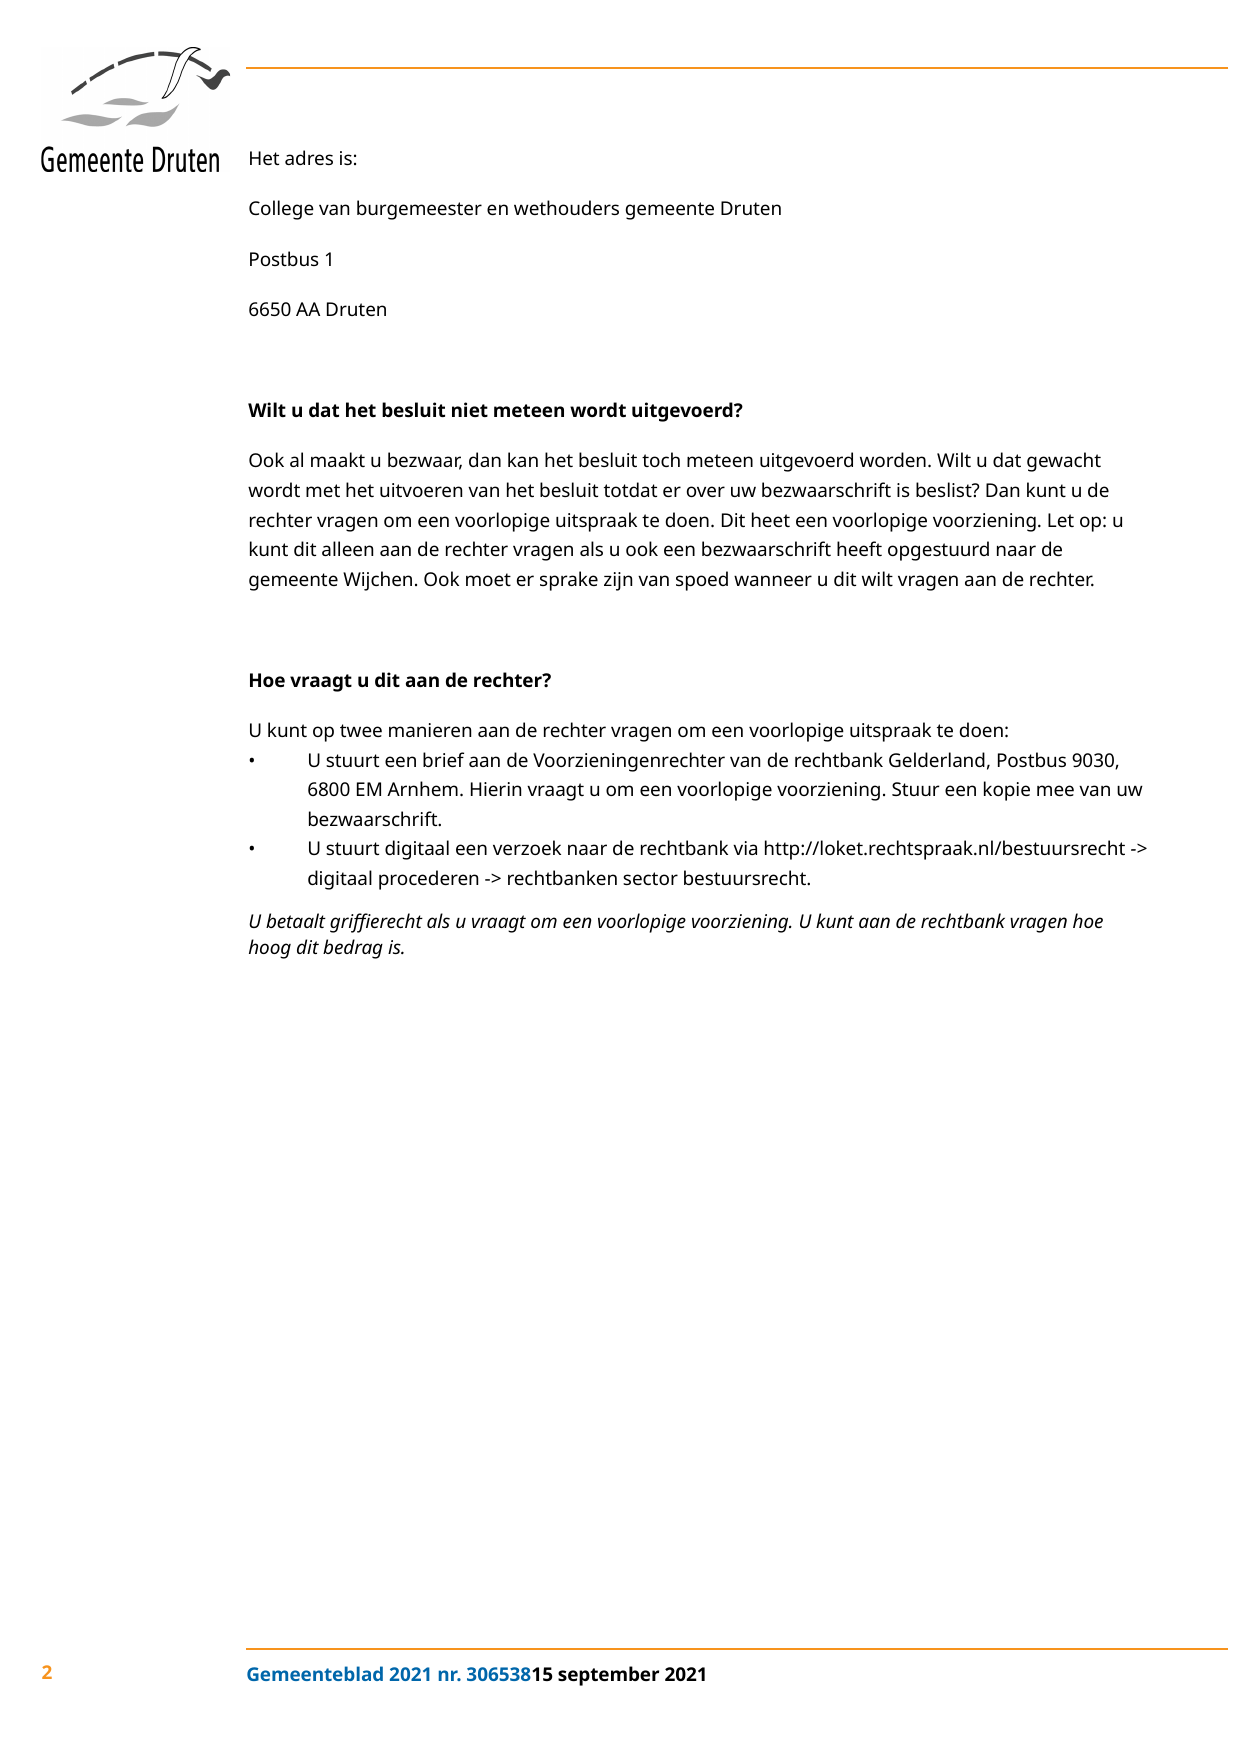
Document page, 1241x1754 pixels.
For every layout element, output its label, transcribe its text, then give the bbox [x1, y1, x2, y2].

picture [41, 47, 231, 172]
text U kunt op twee manieren aan de rechter vragen om een voorlopige uitspraak te doen: [248, 717, 1152, 743]
text Wilt u dat het besluit niet meteen wordt uitgevoerd? [248, 397, 1152, 423]
text Ook al maakt u bezwaar, dan kan het besluit toch meteen uitgevoerd worden. Wilt u dat gewacht wordt met het uitvoeren van het besluit totdat er over uw bezwaarschrift is beslist? Dan kunt u de rechter vragen om een voorlopige uitspraak te doen. Dit heet een voorlopige voorziening. Let op: u kunt dit alleen aan de rechter vragen als u ook een bezwaarschrift heeft opgestuurd naar de gemeente Wijchen. Ook moet er sprake zijn van spoed wanneer u dit wilt vragen aan de rechter. [248, 448, 1152, 592]
text 6650 AA Druten [248, 296, 1152, 322]
list U stuurt een brief aan de Voorzieningenrechter van de rechtbank Gelderland, Postbus 9030, 6800 EM Arnhem. Hierin vraagt u om een voorlopige voorziening. Stuur een kopie mee van uw bezwaarschrift. [248, 747, 1152, 832]
text Het adres is: [248, 145, 1152, 171]
text Hoe vraagt u dit aan de rechter? [248, 667, 1152, 693]
text Postbus 1 [248, 246, 1152, 272]
text College van burgemeester en wethouders gemeente Druten [248, 196, 1152, 221]
text U betaalt griffierecht als u vraagt om een voorlopige voorziening. U kunt aan de rechtbank vragen hoe hoog dit bedrag is. [248, 908, 1152, 960]
list U stuurt digitaal een verzoek naar de rechtbank via http://loket.rechtspraak.nl/bestuursrecht -> digitaal procederen -> rechtbanken sector bestuursrecht. [248, 836, 1152, 891]
